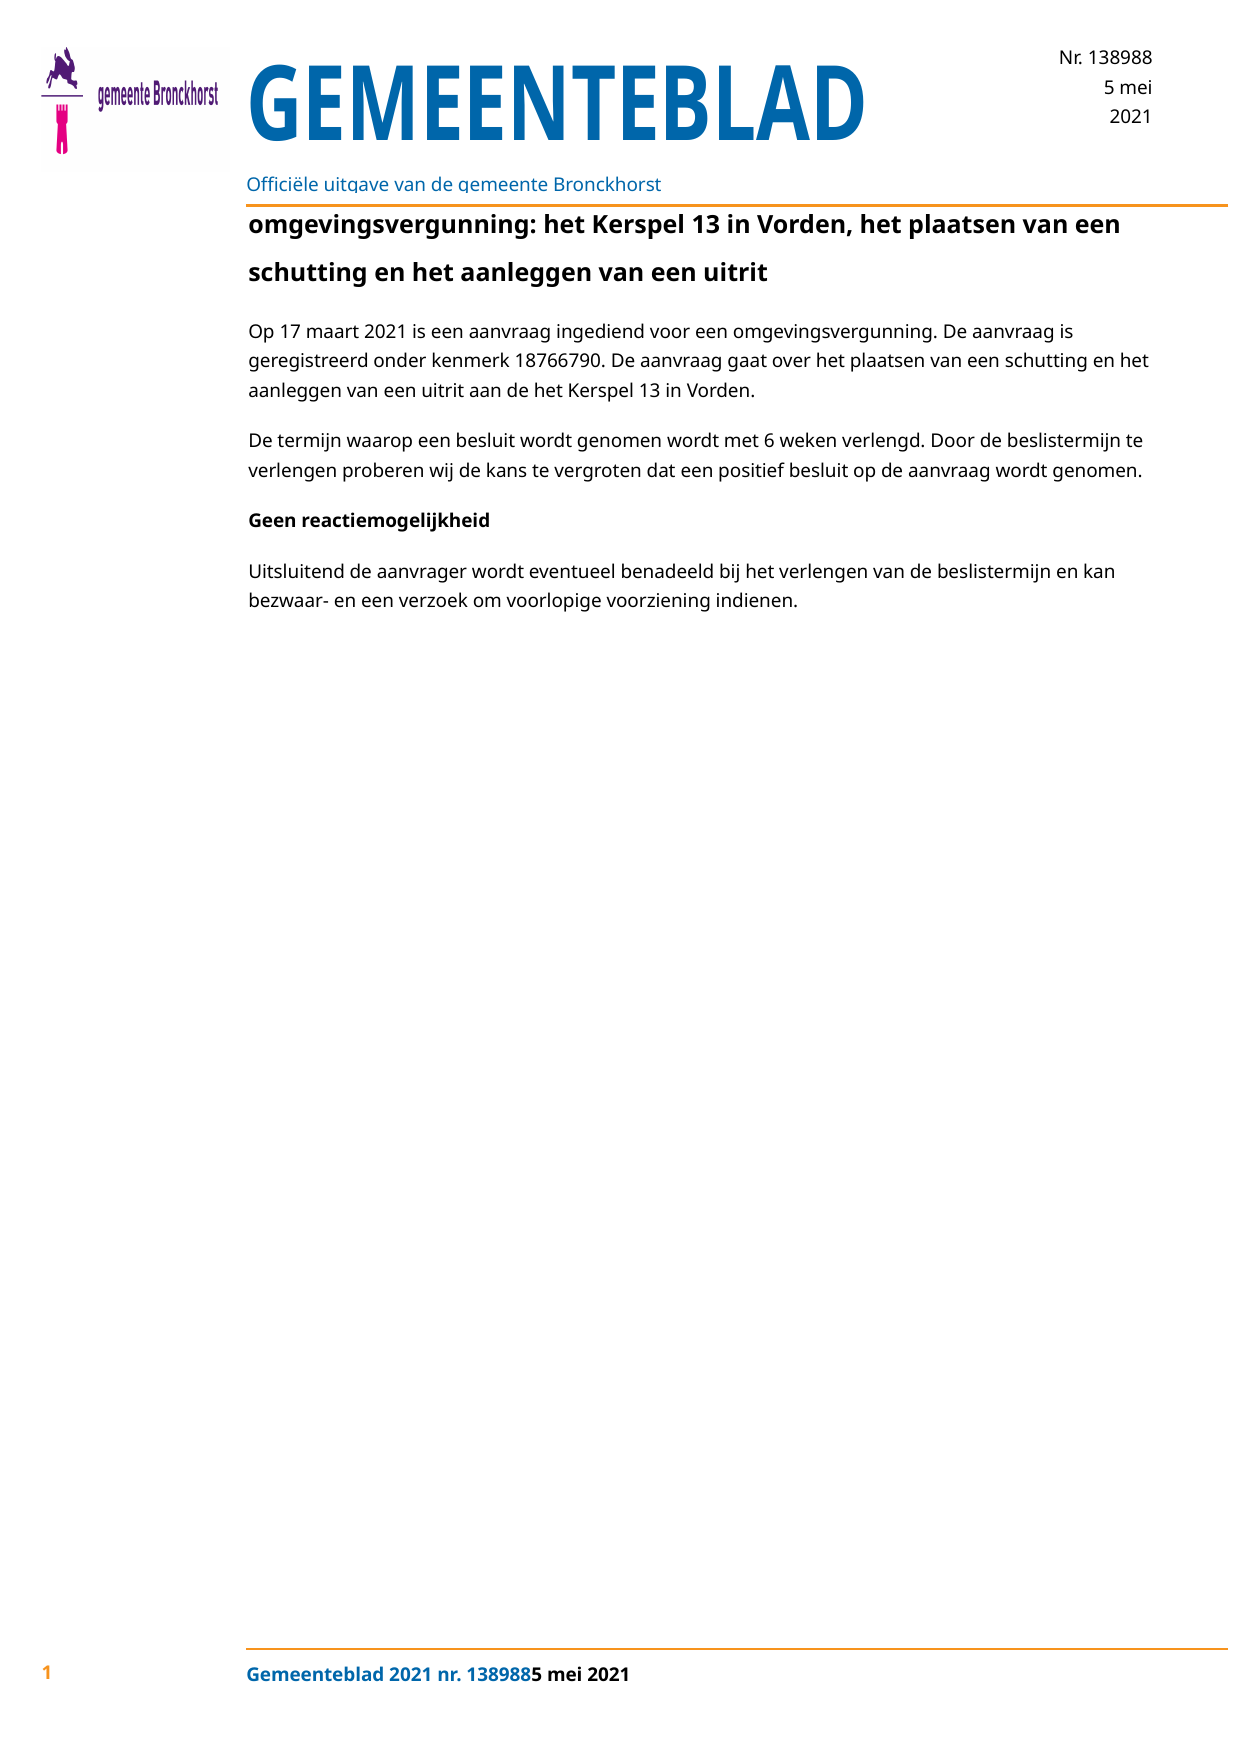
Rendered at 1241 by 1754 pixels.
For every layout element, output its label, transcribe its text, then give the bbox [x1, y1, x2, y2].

text omgevingsvergunning: het Kerspel 13 in Vorden, het plaatsen van een schutting en het aanleggen van een uitrit [248, 207, 1152, 288]
text Uitsluitend de aanvrager wordt eventueel benadeeld bij het verlengen van de beslistermijn en kan bezwaar- en een verzoek om voorlopige voorziening indienen. [248, 558, 1152, 613]
text Op 17 maart 2021 is een aanvraag ingediend voor een omgevingsvergunning. De aanvraag is geregistreerd onder kenmerk 18766790. De aanvraag gaat over het plaatsen van een schutting en het aanleggen van een uitrit aan de het Kerspel 13 in Vorden. [248, 318, 1152, 403]
text Geen reactiemogelijkheid [248, 507, 1152, 533]
text De termijn waarop een besluit wordt genomen wordt met 6 weken verlengd. Door de beslistermijn te verlengen proberen wij de kans te vergroten dat een positief besluit op de aanvraag wordt genomen. [248, 427, 1152, 483]
picture [41, 47, 231, 172]
